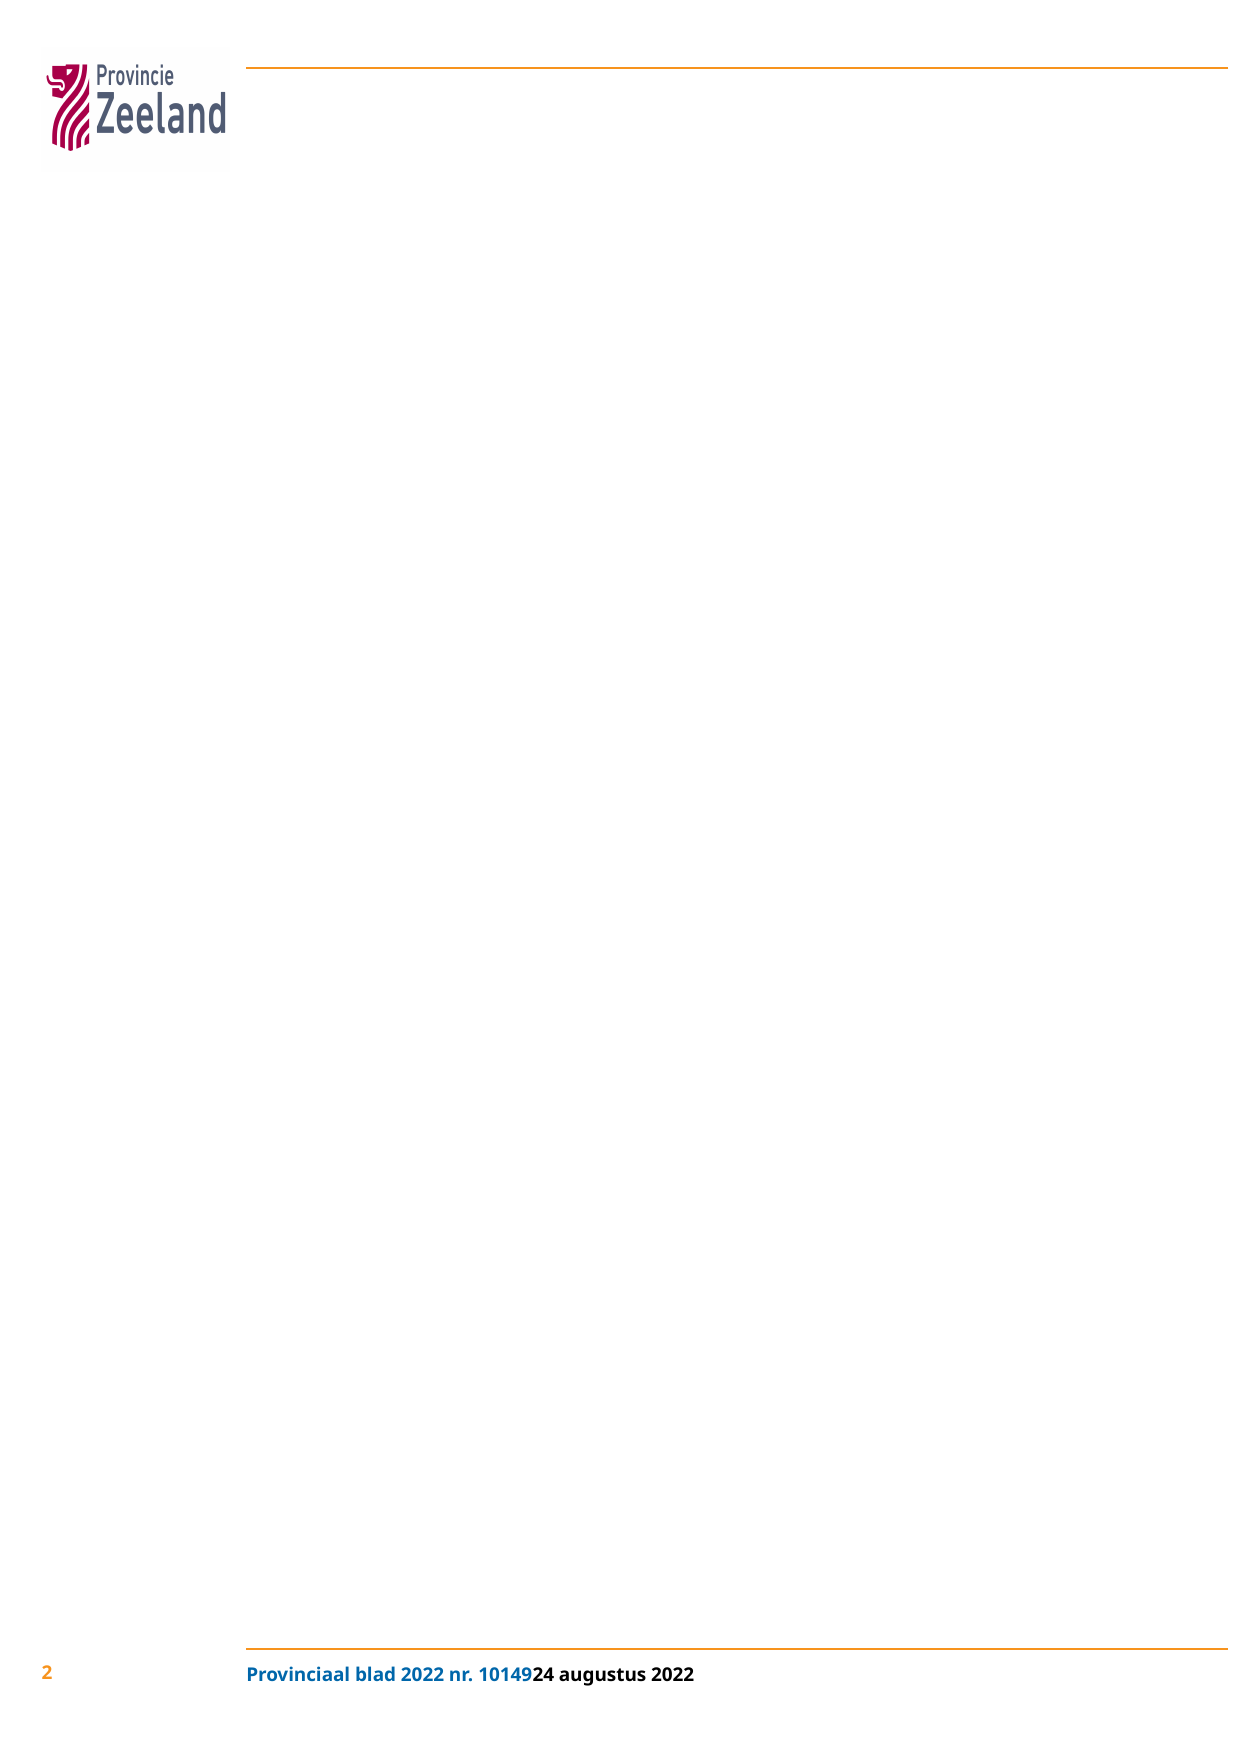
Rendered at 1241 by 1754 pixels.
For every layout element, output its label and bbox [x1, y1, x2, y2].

picture [41, 47, 231, 172]
